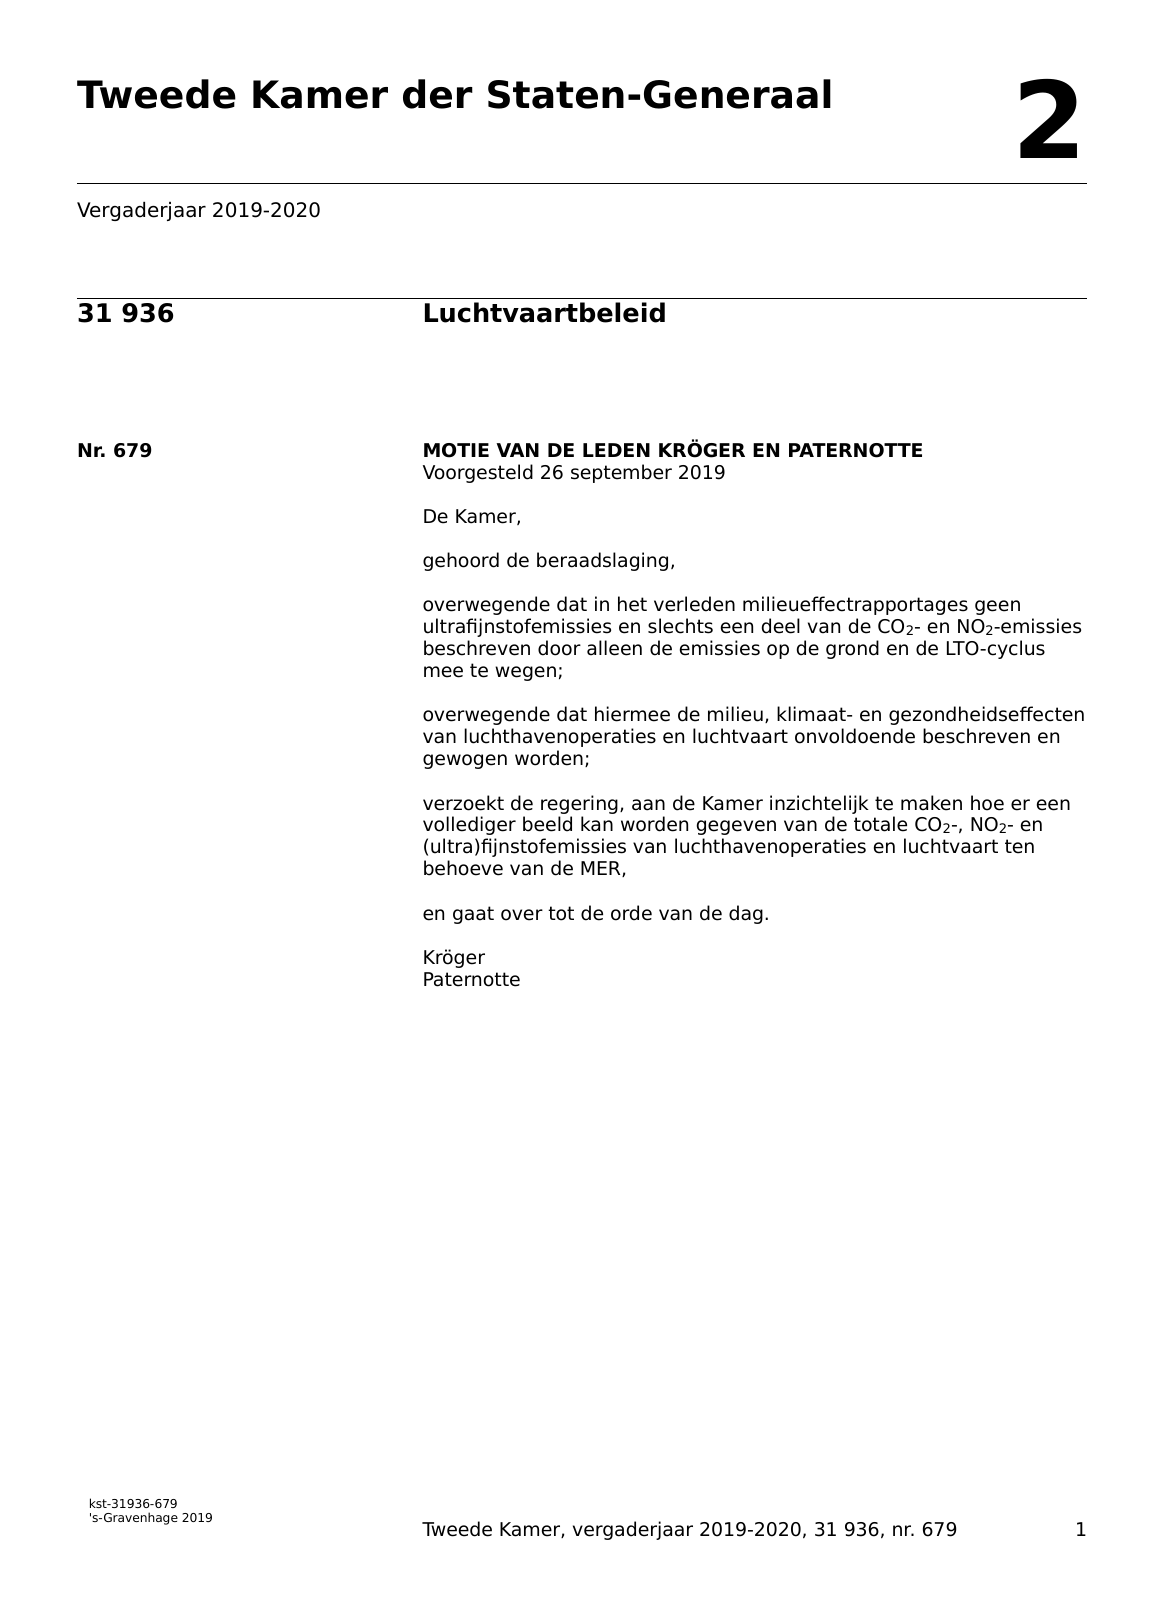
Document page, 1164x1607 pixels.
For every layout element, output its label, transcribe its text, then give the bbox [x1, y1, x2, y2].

table_header 2 [886, 59, 1087, 183]
text Voorgesteld 26 september 2019 [422, 462, 1087, 484]
table_header Tweede Kamer der Staten-Generaal [77, 59, 886, 183]
text 's-Gravenhage 2019 [88, 1511, 323, 1525]
text overwegende dat hiermee de milieu, klimaat- en gezondheidseffecten van luchthavenoperaties en luchtvaart onvoldoende beschreven en gewogen worden; [422, 704, 1087, 770]
text Kröger [422, 947, 1087, 969]
text en gaat over tot de orde van de dag. [422, 902, 1087, 924]
subtitle 31 936 Luchtvaartbeleid [77, 299, 1087, 329]
text kst-31936-679 [88, 1497, 323, 1511]
text overwegende dat in het verleden milieueffectrapportages geen ultrafijnstofemissies en slechts een deel van de CO2- en NO2-emissies beschreven door alleen de emissies op de grond en de LTO-cyclus mee te wegen; [422, 594, 1087, 682]
text gehoord de beraadslaging, [422, 550, 1087, 572]
table_cell Vergaderjaar 2019-2020 [77, 184, 1087, 298]
text Paternotte [422, 969, 1087, 991]
subtitle Nr. 679 MOTIE VAN DE LEDEN KRÖGER EN PATERNOTTE [77, 440, 1087, 462]
text De Kamer, [422, 506, 1087, 528]
text verzoekt de regering, aan de Kamer inzichtelijk te maken hoe er een vollediger beeld kan worden gegeven van de totale CO2-, NO2- en (ultra)fijnstofemissies van luchthavenoperaties en luchtvaart ten behoeve van de MER, [422, 792, 1087, 880]
